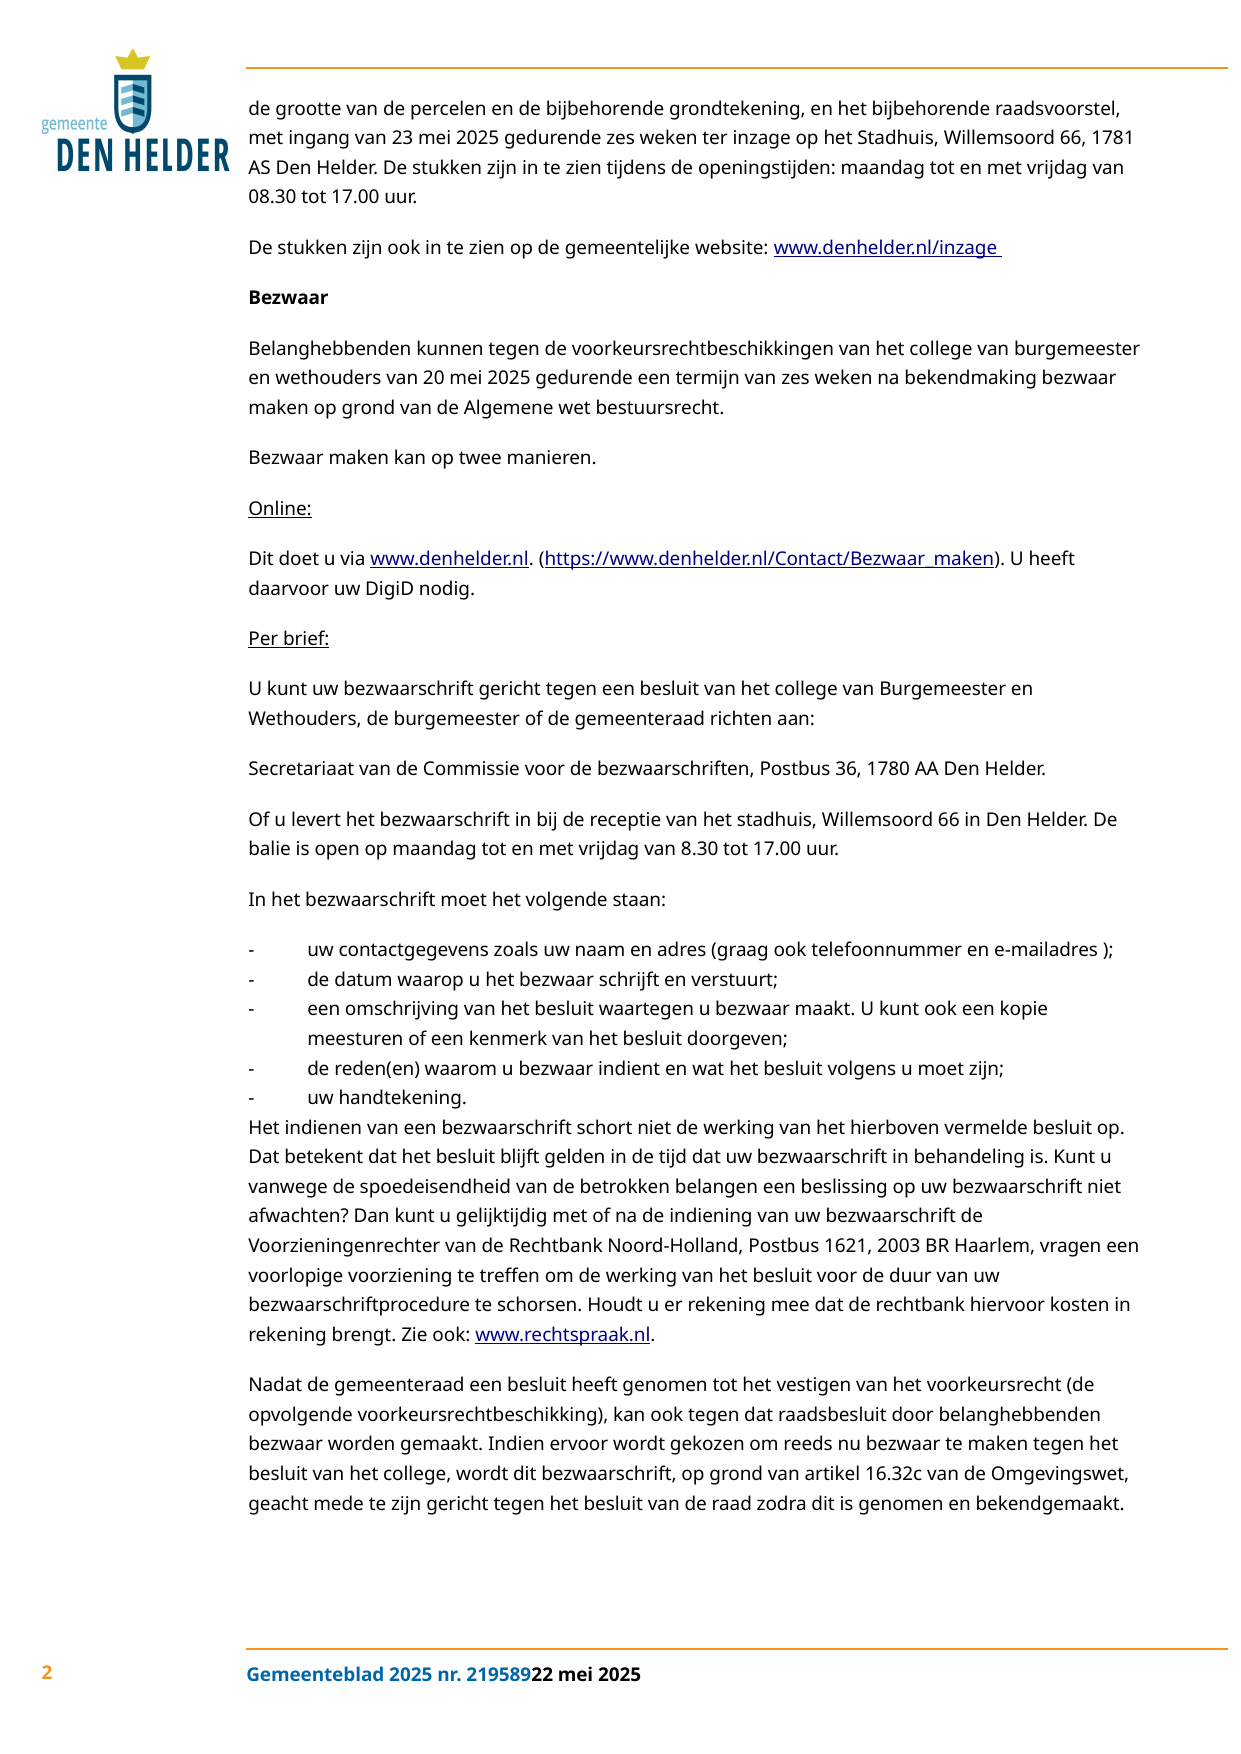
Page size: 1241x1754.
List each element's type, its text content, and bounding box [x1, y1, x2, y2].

text Dit doet u via www.denhelder.nl. (https://www.denhelder.nl/Contact/Bezwaar_maken). U heeft daarvoor uw DigiD nodig. [248, 545, 1152, 601]
picture [63, 144, 68, 165]
text Per brief: [248, 625, 1152, 651]
text Nadat de gemeenteraad een besluit heeft genomen tot het vestigen van het voorkeursrecht (de opvolgende voorkeursrechtbeschikking), kan ook tegen dat raadsbesluit door belanghebbenden bezwaar worden gemaakt. Indien ervoor wordt gekozen om reeds nu bezwaar te maken tegen het besluit van het college, wordt dit bezwaarschrift, op grond van artikel 16.32c van de Omgevingswet, geacht mede te zijn gericht tegen het besluit van de raad zodra dit is genomen en bekendgemaakt. [248, 1371, 1152, 1516]
text De stukken zijn ook in te zien op de gemeentelijke website: www.denhelder.nl/inzage [248, 234, 1152, 260]
list meesturen of een kenmerk van het besluit doorgeven; [248, 1025, 1152, 1051]
text de grootte van de percelen en de bijbehorende grondtekening, en het bijbehorende raadsvoorstel, met ingang van 23 mei 2025 gedurende zes weken ter inzage op het Stadhuis, Willemsoord 66, 1781 AS Den Helder. De stukken zijn in te zien tijdens de openingstijden: maandag tot en met vrijdag van 08.30 tot 17.00 uur. [248, 95, 1152, 209]
text Of u levert het bezwaarschrift in bij de receptie van het stadhuis, Willemsoord 66 in Den Helder. De balie is open op maandag tot en met vrijdag van 8.30 tot 17.00 uur. [248, 806, 1152, 861]
text Bezwaar [248, 284, 1152, 310]
list uw contactgegevens zoals uw naam en adres (graag ook telefoonnummer en e-mailadres ); [248, 936, 1152, 962]
text Bezwaar maken kan op twee manieren. [248, 444, 1152, 470]
picture [100, 154, 106, 172]
text Belanghebbenden kunnen tegen de voorkeursrechtbeschikkingen van het college van burgemeester en wethouders van 20 mei 2025 gedurende een termijn van zes weken na bekendmaking bezwaar maken op grond van de Algemene wet bestuursrecht. [248, 335, 1152, 420]
picture [182, 144, 187, 165]
list de reden(en) waarom u bezwaar indient en wat het besluit volgens u moet zijn; [248, 1055, 1152, 1081]
picture [41, 47, 231, 172]
list uw handtekening. [248, 1084, 1152, 1110]
text Online: [248, 495, 1152, 521]
list de datum waarop u het bezwaar schrijft en verstuurt; [248, 966, 1152, 992]
picture [220, 160, 224, 172]
text Het indienen van een bezwaarschrift schort niet de werking van het hierboven vermelde besluit op. Dat betekent dat het besluit blijft gelden in de tijd dat uw bezwaarschrift in behandeling is. Kunt u vanwege de spoedeisendheid van de betrokken belangen een beslissing op uw bezwaarschrift niet afwachten? Dan kunt u gelijktijdig met of na de indiening van uw bezwaarschrift de Voorzieningenrechter van de Rechtbank Noord-Holland, Postbus 1621, 2003 BR Haarlem, vragen een voorlopige voorziening te treffen om de werking van het besluit voor de duur van uw bezwaarschriftprocedure te schorsen. Houdt u er rekening mee dat de rechtbank hiervoor kosten in rekening brengt. Zie ook: www.rechtspraak.nl. [248, 1114, 1152, 1347]
text In het bezwaarschrift moet het volgende staan: [248, 886, 1152, 912]
text U kunt uw bezwaarschrift gericht tegen een besluit van het college van Burgemeester en Wethouders, de burgemeester of de gemeenteraad richten aan: [248, 676, 1152, 731]
text Secretariaat van de Commissie voor de bezwaarschriften, Postbus 36, 1780 AA Den Helder. [248, 756, 1152, 781]
list een omschrijving van het besluit waartegen u bezwaar maakt. U kunt ook een kopie [248, 996, 1152, 1021]
picture [130, 157, 135, 172]
